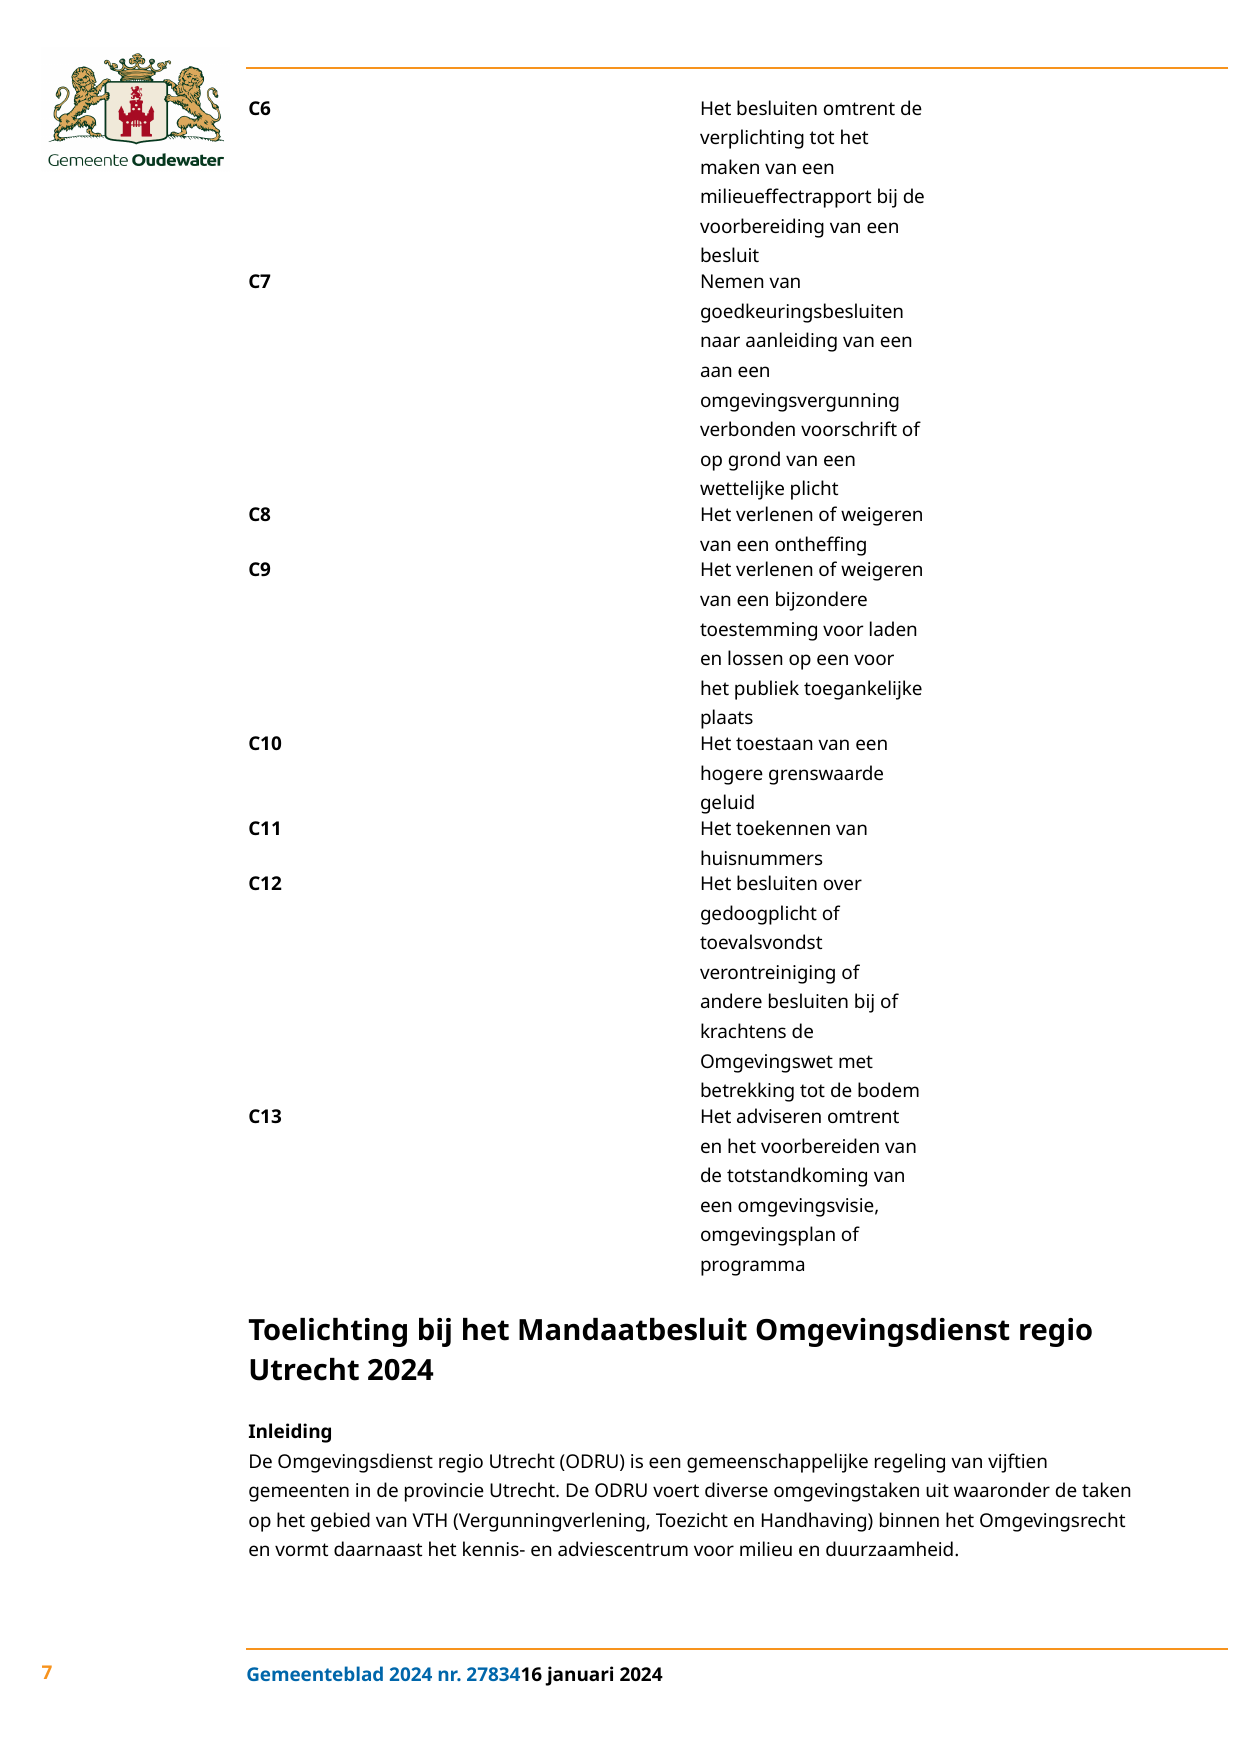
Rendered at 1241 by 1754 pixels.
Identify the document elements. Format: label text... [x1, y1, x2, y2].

table_cell C8 [248, 501, 700, 557]
table_cell [926, 557, 1152, 730]
table_cell C10 [248, 730, 700, 815]
table_cell Het adviseren omtrent en het voorbereiden van de totstandkoming van een omgevingsvisie, omgevingsplan of programma [700, 1103, 926, 1277]
table_cell Het verlenen of weigeren van een ontheffing [700, 501, 926, 557]
text De Omgevingsdienst regio Utrecht (ODRU) is een gemeenschappelijke regeling van vijftien gemeenten in de provincie Utrecht. De ODRU voert diverse omgevingstaken uit waaronder de taken op het gebied van VTH (Vergunningverlening, Toezicht en Handhaving) binnen het Omgevingsrecht en vormt daarnaast het kennis- en adviescentrum voor milieu en duurzaamheid. [248, 1448, 1152, 1562]
table_cell C7 [248, 269, 700, 501]
table_cell C13 [248, 1103, 700, 1277]
table_cell Het verlenen of weigeren van een bijzondere toestemming voor laden en lossen op een voor het publiek toegankelijke plaats [700, 557, 926, 730]
table_cell Het toekennen van huisnummers [700, 815, 926, 870]
table_cell Het besluiten over gedoogplicht of toevalsvondst verontreiniging of andere besluiten bij of krachtens de Omgevingswet met betrekking tot de bodem [700, 870, 926, 1103]
table_cell [926, 1103, 1152, 1277]
table_cell [926, 95, 1152, 268]
table_cell [926, 730, 1152, 815]
table_cell Nemen van goedkeuringsbesluiten naar aanleiding van een aan een omgevingsvergunning verbonden voorschrift of op grond van een wettelijke plicht [700, 269, 926, 501]
picture [41, 47, 231, 172]
table_cell C6 [248, 95, 700, 268]
table_cell [926, 269, 1152, 501]
table_cell C9 [248, 557, 700, 730]
text Inleiding [248, 1418, 1152, 1444]
table_cell [926, 501, 1152, 557]
table_cell C12 [248, 870, 700, 1103]
text Toelichting bij het Mandaatbesluit Omgevingsdienst regio Utrecht 2024 [248, 1310, 1152, 1389]
table_cell [926, 870, 1152, 1103]
table_cell Het besluiten omtrent de verplichting tot het maken van een milieueffectrapport bij de voorbereiding van een besluit [700, 95, 926, 268]
table_cell Het toestaan van een hogere grenswaarde geluid [700, 730, 926, 815]
table_cell [926, 815, 1152, 870]
table_cell C11 [248, 815, 700, 870]
